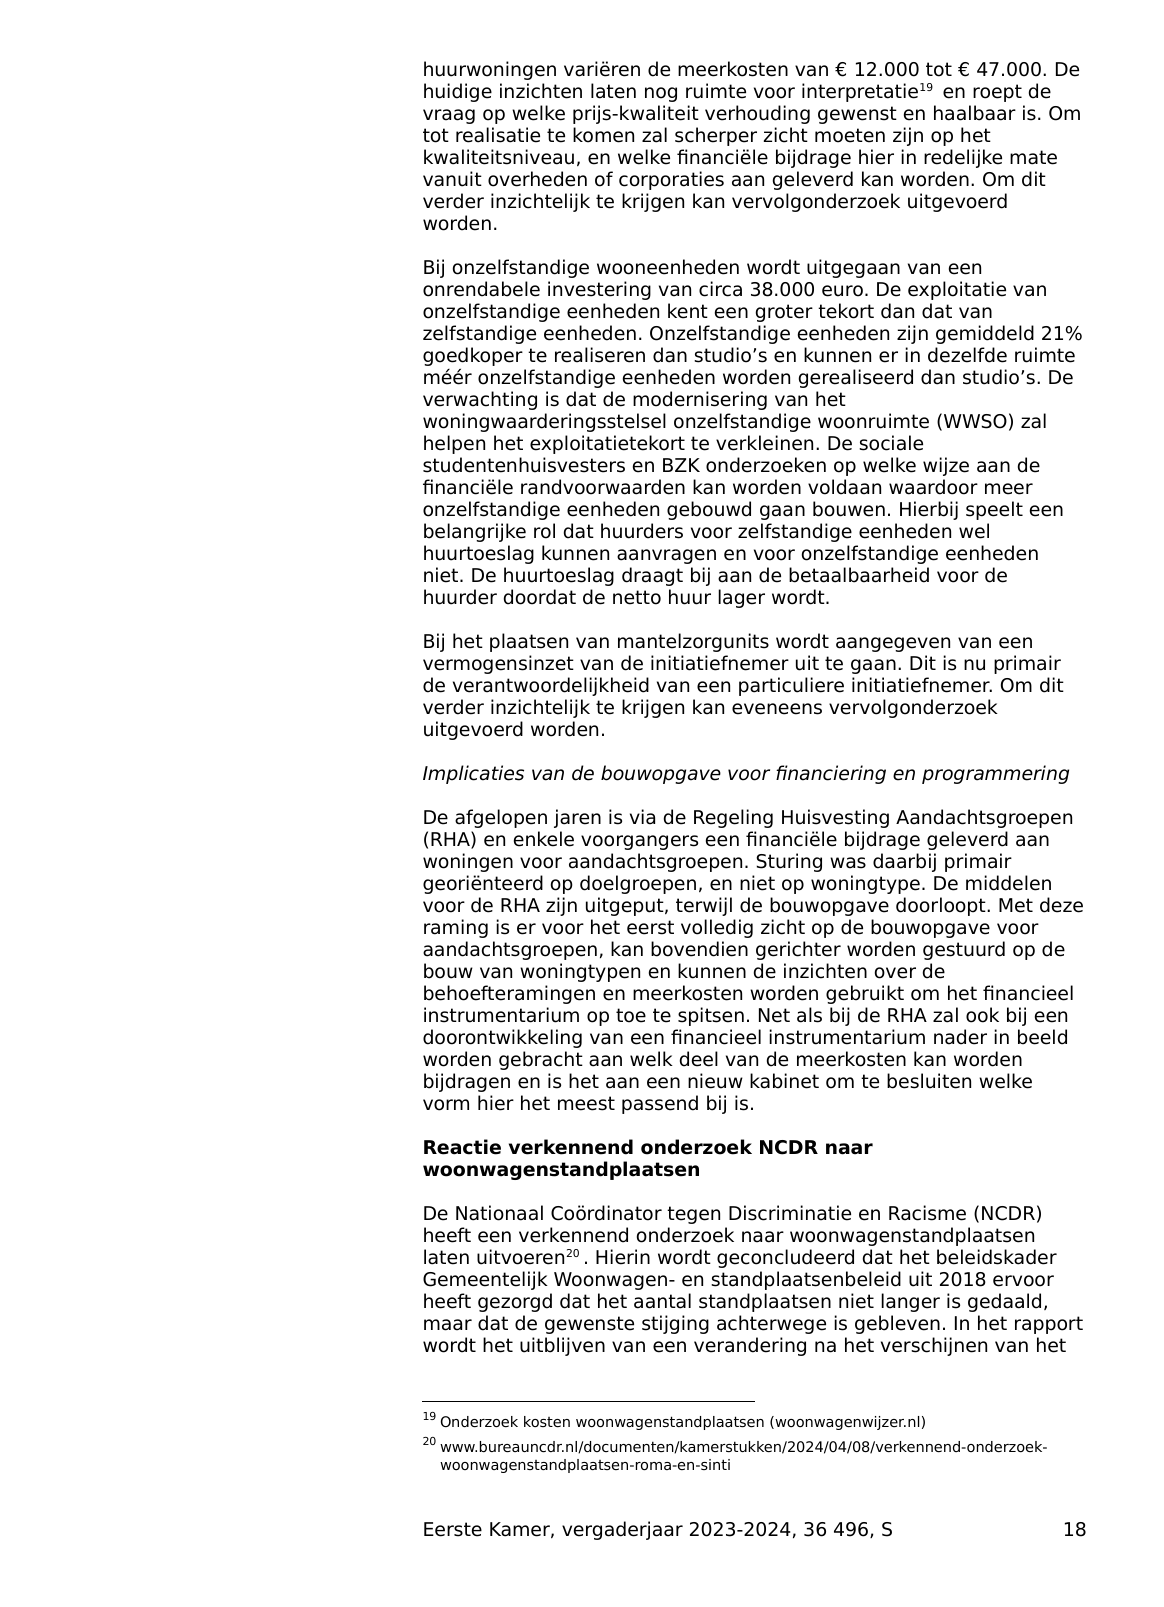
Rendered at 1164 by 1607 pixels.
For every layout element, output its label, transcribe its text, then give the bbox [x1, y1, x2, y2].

text Bij onzelfstandige wooneenheden wordt uitgegaan van een onrendabele investering van circa 38.000 euro. De exploitatie van onzelfstandige eenheden kent een groter tekort dan dat van zelfstandige eenheden. Onzelfstandige eenheden zijn gemiddeld 21% goedkoper te realiseren dan studio’s en kunnen er in dezelfde ruimte méér onzelfstandige eenheden worden gerealiseerd dan studio’s. De verwachting is dat de modernisering van het woningwaarderingsstelsel onzelfstandige woonruimte (WWSO) zal helpen het exploitatietekort te verkleinen. De sociale studentenhuisvesters en BZK onderzoeken op welke wijze aan de financiële randvoorwaarden kan worden voldaan waardoor meer onzelfstandige eenheden gebouwd gaan bouwen. Hierbij speelt een belangrijke rol dat huurders voor zelfstandige eenheden wel huurtoeslag kunnen aanvragen en voor onzelfstandige eenheden niet. De huurtoeslag draagt bij aan de betaalbaarheid voor de huurder doordat de netto huur lager wordt. [422, 257, 1087, 609]
text Bij het plaatsen van mantelzorgunits wordt aangegeven van een vermogensinzet van de initiatiefnemer uit te gaan. Dit is nu primair de verantwoordelijkheid van een particuliere initiatiefnemer. Om dit verder inzichtelijk te krijgen kan eveneens vervolgonderzoek uitgevoerd worden. [422, 631, 1087, 741]
subtitle Implicaties van de bouwopgave voor financiering en programmering [422, 763, 1087, 785]
text De Nationaal Coördinator tegen Discriminatie en Racisme (NCDR) heeft een verkennend onderzoek naar woonwagenstandplaatsen laten uitvoeren. Hierin wordt geconcludeerd dat het beleidskader Gemeentelijk Woonwagen- en standplaatsenbeleid uit 2018 ervoor heeft gezorgd dat het aantal standplaatsen niet langer is gedaald, maar dat de gewenste stijging achterwege is gebleven. In het rapport wordt het uitblijven van een verandering na het verschijnen van het [422, 1203, 1087, 1357]
text huurwoningen variëren de meerkosten van € 12.000 tot € 47.000. De huidige inzichten laten nog ruimte voor interpretatie en roept de vraag op welke prijs-kwaliteit verhouding gewenst en haalbaar is. Om tot realisatie te komen zal scherper zicht moeten zijn op het kwaliteitsniveau, en welke financiële bijdrage hier in redelijke mate vanuit overheden of corporaties aan geleverd kan worden. Om dit verder inzichtelijk te krijgen kan vervolgonderzoek uitgevoerd worden. [422, 59, 1087, 235]
subtitle Reactie verkennend onderzoek NCDR naar woonwagenstandplaatsen [422, 1137, 1087, 1181]
text www.bureauncdr.nl/documenten/kamerstukken/2024/04/08/verkennend-onderzoek-woonwagenstandplaatsen-roma-en-sinti [422, 1435, 1087, 1474]
text Onderzoek kosten woonwagenstandplaatsen (woonwagenwijzer.nl) [422, 1410, 1087, 1432]
text De afgelopen jaren is via de Regeling Huisvesting Aandachtsgroepen (RHA) en enkele voorgangers een financiële bijdrage geleverd aan woningen voor aandachtsgroepen. Sturing was daarbij primair georiënteerd op doelgroepen, en niet op woningtype. De middelen voor de RHA zijn uitgeput, terwijl de bouwopgave doorloopt. Met deze raming is er voor het eerst volledig zicht op de bouwopgave voor aandachtsgroepen, kan bovendien gerichter worden gestuurd op de bouw van woningtypen en kunnen de inzichten over de behoefteramingen en meerkosten worden gebruikt om het financieel instrumentarium op toe te spitsen. Net als bij de RHA zal ook bij een doorontwikkeling van een financieel instrumentarium nader in beeld worden gebracht aan welk deel van de meerkosten kan worden bijdragen en is het aan een nieuw kabinet om te besluiten welke vorm hier het meest passend bij is. [422, 807, 1087, 1115]
